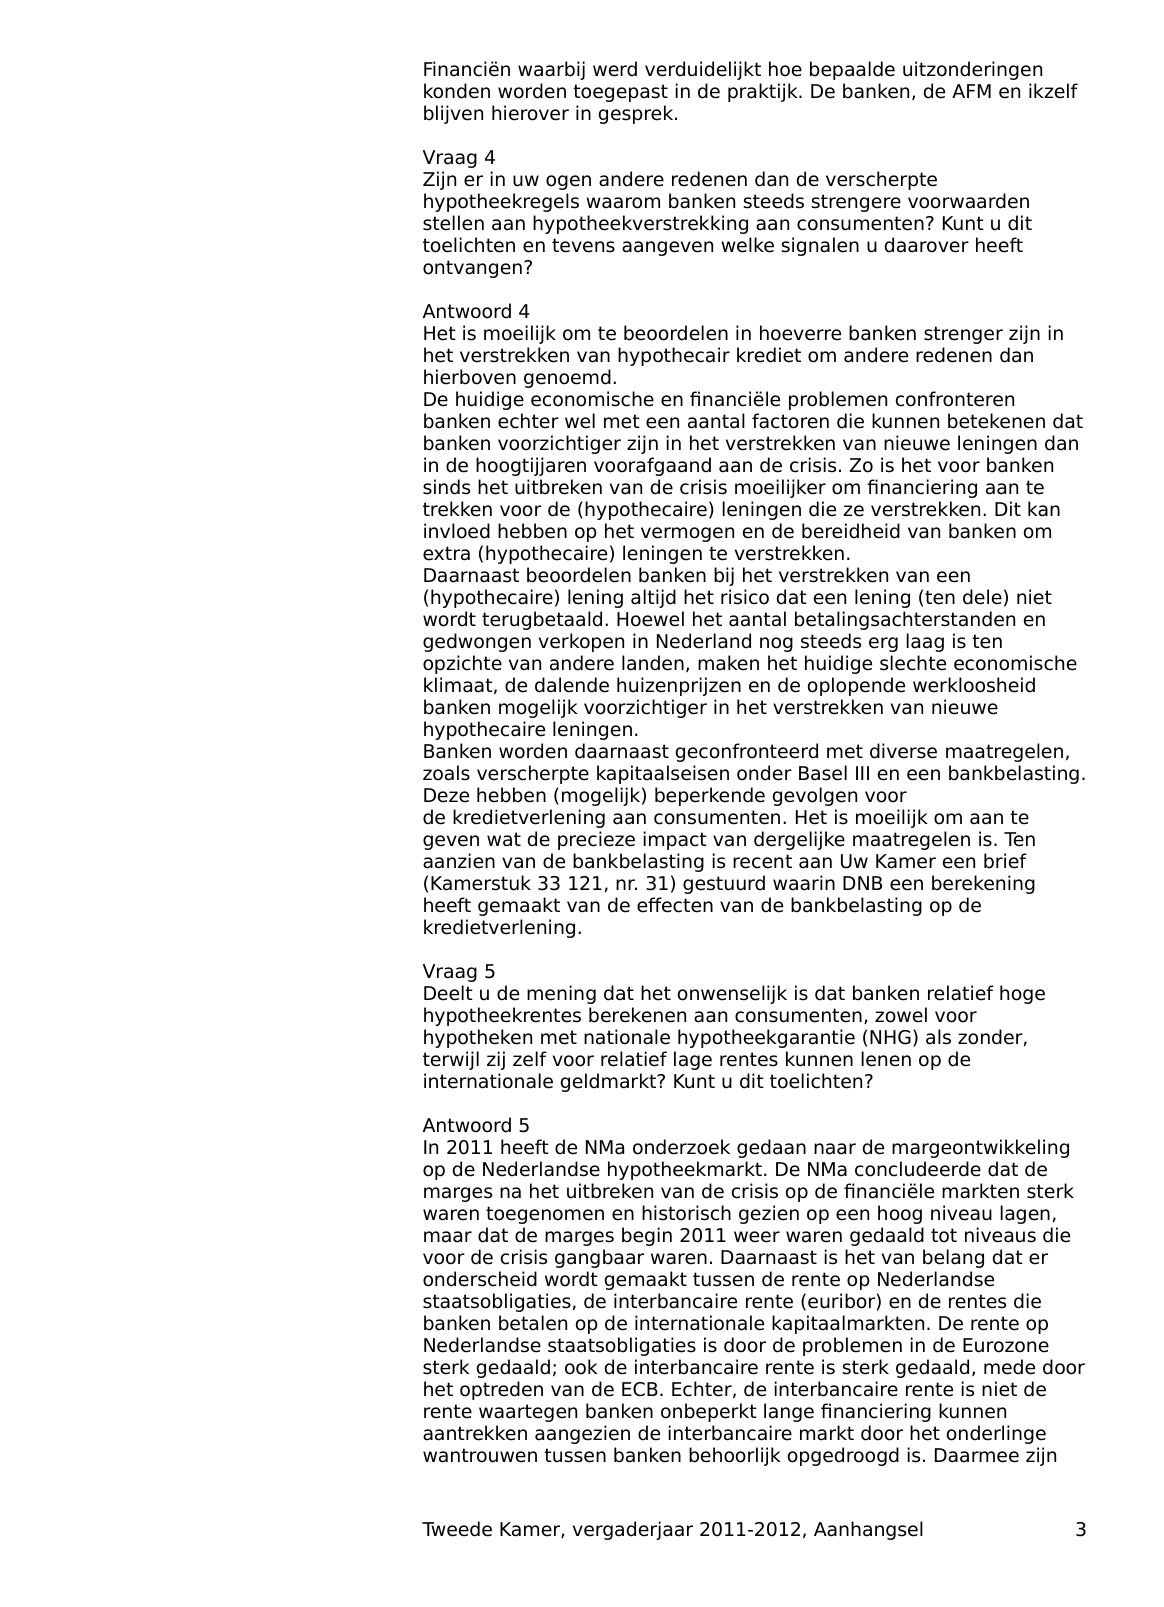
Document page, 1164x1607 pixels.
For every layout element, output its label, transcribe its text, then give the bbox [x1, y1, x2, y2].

text Financiёn waarbij werd verduidelijkt hoe bepaalde uitzonderingen konden worden toegepast in de praktijk. De banken, de AFM en ikzelf blijven hierover in gesprek. [422, 59, 1087, 125]
text In 2011 heeft de NMa onderzoek gedaan naar de margeontwikkeling op de Nederlandse hypotheekmarkt. De NMa concludeerde dat de marges na het uitbreken van de crisis op de financiële markten sterk waren toegenomen en historisch gezien op een hoog niveau lagen, maar dat de marges begin 2011 weer waren gedaald tot niveaus die voor de crisis gangbaar waren. Daarnaast is het van belang dat er onderscheid wordt gemaakt tussen de rente op Nederlandse staatsobligaties, de interbancaire rente (euribor) en de rentes die banken betalen op de internationale kapitaalmarkten. De rente op Nederlandse staatsobligaties is door de problemen in de Eurozone sterk gedaald; ook de interbancaire rente is sterk gedaald, mede door het optreden van de ECB. Echter, de interbancaire rente is niet de rente waartegen banken onbeperkt lange financiering kunnen aantrekken aangezien de interbancaire markt door het onderlinge wantrouwen tussen banken behoorlijk opgedroogd is. Daarmee zijn [422, 1137, 1087, 1467]
text Het is moeilijk om te beoordelen in hoeverre banken strenger zijn in het verstrekken van hypothecair krediet om andere redenen dan hierboven genoemd. [422, 323, 1087, 389]
text Vraag 4 [422, 147, 1087, 169]
text Banken worden daarnaast geconfronteerd met diverse maatregelen, zoals verscherpte kapitaalseisen onder Basel III en een bankbelasting. Deze hebben (mogelijk) beperkende gevolgen voor de kredietverlening aan consumenten. Het is moeilijk om aan te geven wat de precieze impact van dergelijke maatregelen is. Ten aanzien van de bankbelasting is recent aan Uw Kamer een brief (Kamerstuk 33 121, nr. 31) gestuurd waarin DNB een berekening heeft gemaakt van de effecten van de bankbelasting op de kredietverlening. [422, 741, 1087, 939]
text Daarnaast beoordelen banken bij het verstrekken van een (hypothecaire) lening altijd het risico dat een lening (ten dele) niet wordt terugbetaald. Hoewel het aantal betalingsachterstanden en gedwongen verkopen in Nederland nog steeds erg laag is ten opzichte van andere landen, maken het huidige slechte economische klimaat, de dalende huizenprijzen en de oplopende werkloosheid banken mogelijk voorzichtiger in het verstrekken van nieuwe hypothecaire leningen. [422, 565, 1087, 741]
text Antwoord 5 [422, 1115, 1087, 1137]
text Zijn er in uw ogen andere redenen dan de verscherpte hypotheekregels waarom banken steeds strengere voorwaarden stellen aan hypotheekverstrekking aan consumenten? Kunt u dit toelichten en tevens aangeven welke signalen u daarover heeft ontvangen? [422, 169, 1087, 279]
text Deelt u de mening dat het onwenselijk is dat banken relatief hoge hypotheekrentes berekenen aan consumenten, zowel voor hypotheken met nationale hypotheekgarantie (NHG) als zonder, terwijl zij zelf voor relatief lage rentes kunnen lenen op de internationale geldmarkt? Kunt u dit toelichten? [422, 983, 1087, 1093]
text De huidige economische en financiële problemen confronteren banken echter wel met een aantal factoren die kunnen betekenen dat banken voorzichtiger zijn in het verstrekken van nieuwe leningen dan in de hoogtijjaren voorafgaand aan de crisis. Zo is het voor banken sinds het uitbreken van de crisis moeilijker om financiering aan te trekken voor de (hypothecaire) leningen die ze verstrekken. Dit kan invloed hebben op het vermogen en de bereidheid van banken om extra (hypothecaire) leningen te verstrekken. [422, 389, 1087, 565]
text Vraag 5 [422, 961, 1087, 983]
text Antwoord 4 [422, 301, 1087, 323]
